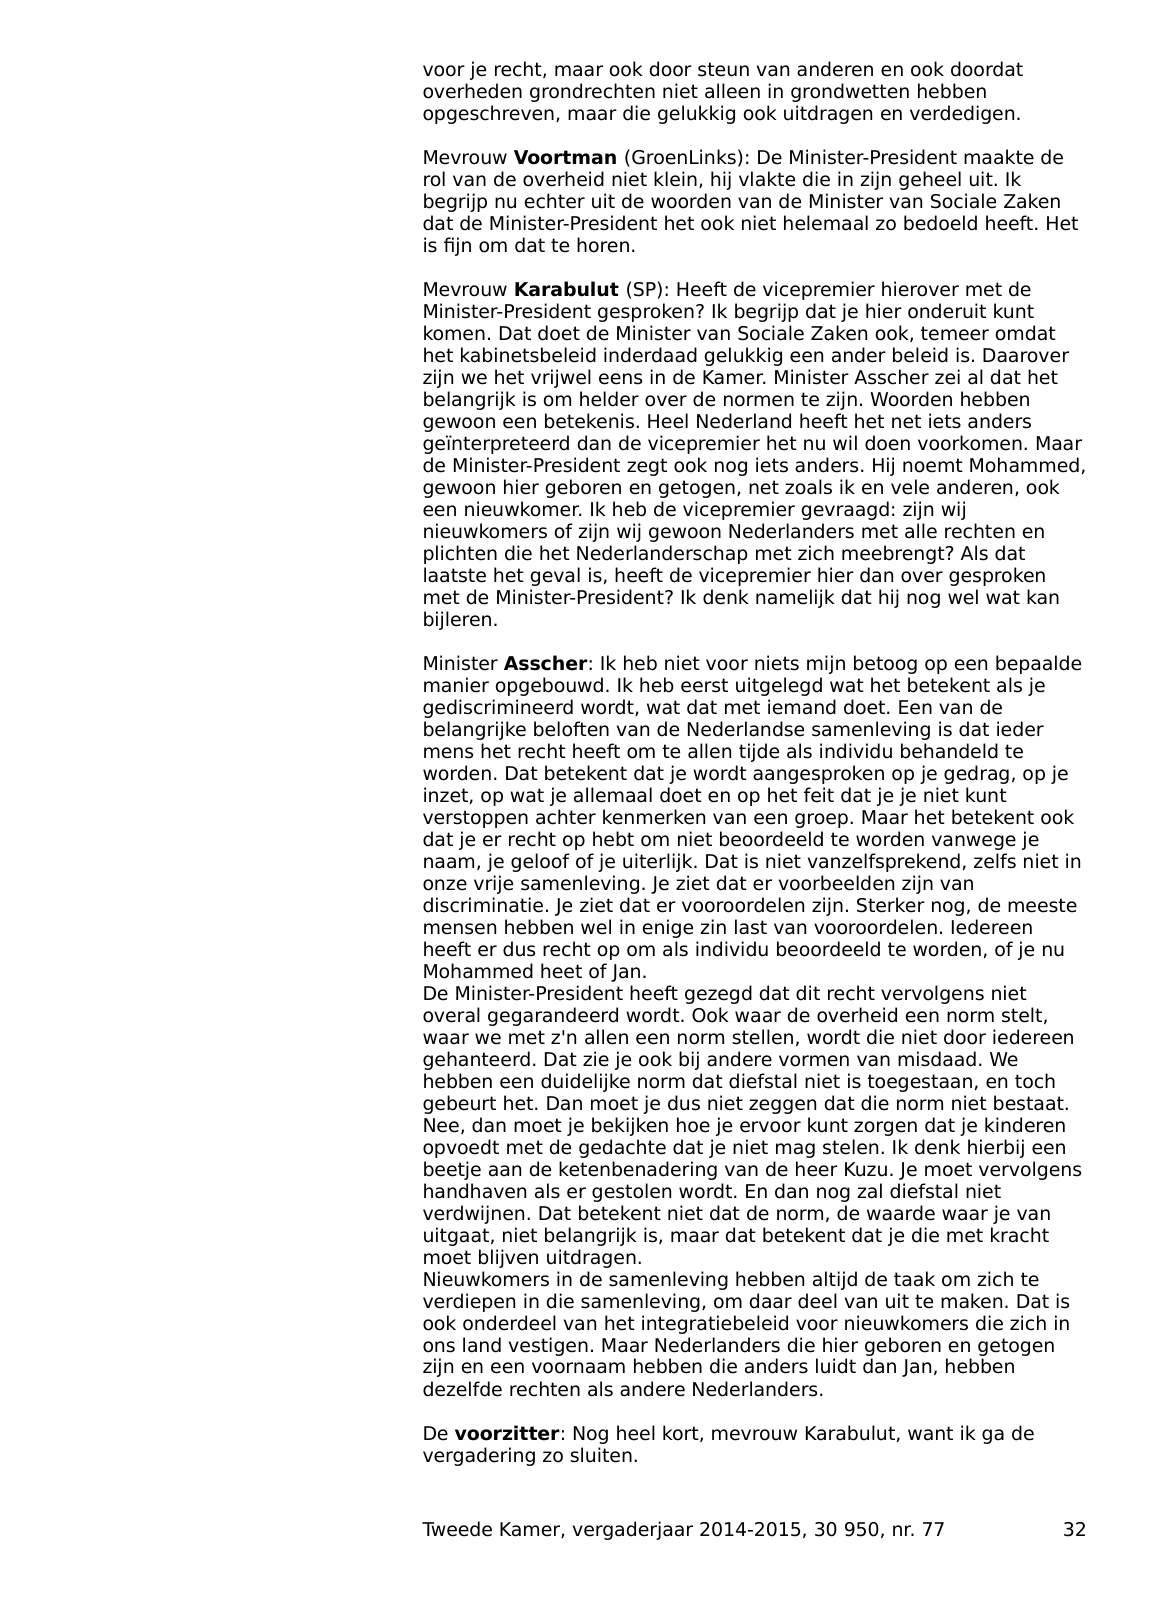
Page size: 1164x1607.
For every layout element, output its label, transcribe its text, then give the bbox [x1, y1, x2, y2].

text De voorzitter: Nog heel kort, mevrouw Karabulut, want ik ga de vergadering zo sluiten. [422, 1423, 1087, 1467]
text voor je recht, maar ook door steun van anderen en ook doordat overheden grondrechten niet alleen in grondwetten hebben opgeschreven, maar die gelukkig ook uitdragen en verdedigen. [422, 59, 1087, 125]
text Mevrouw Voortman (GroenLinks): De Minister-President maakte de rol van de overheid niet klein, hij vlakte die in zijn geheel uit. Ik begrijp nu echter uit de woorden van de Minister van Sociale Zaken dat de Minister-President het ook niet helemaal zo bedoeld heeft. Het is fijn om dat te horen. [422, 147, 1087, 257]
text Minister Asscher: Ik heb niet voor niets mijn betoog op een bepaalde manier opgebouwd. Ik heb eerst uitgelegd wat het betekent als je gediscrimineerd wordt, wat dat met iemand doet. Een van de belangrijke beloften van de Nederlandse samenleving is dat ieder mens het recht heeft om te allen tijde als individu behandeld te worden. Dat betekent dat je wordt aangesproken op je gedrag, op je inzet, op wat je allemaal doet en op het feit dat je je niet kunt verstoppen achter kenmerken van een groep. Maar het betekent ook dat je er recht op hebt om niet beoordeeld te worden vanwege je naam, je geloof of je uiterlijk. Dat is niet vanzelfsprekend, zelfs niet in onze vrije samenleving. Je ziet dat er voorbeelden zijn van discriminatie. Je ziet dat er vooroordelen zijn. Sterker nog, de meeste mensen hebben wel in enige zin last van vooroordelen. Iedereen heeft er dus recht op om als individu beoordeeld te worden, of je nu Mohammed heet of Jan. [422, 653, 1087, 983]
text Nieuwkomers in de samenleving hebben altijd de taak om zich te verdiepen in die samenleving, om daar deel van uit te maken. Dat is ook onderdeel van het integratiebeleid voor nieuwkomers die zich in ons land vestigen. Maar Nederlanders die hier geboren en getogen zijn en een voornaam hebben die anders luidt dan Jan, hebben dezelfde rechten als andere Nederlanders. [422, 1268, 1087, 1400]
text Mevrouw Karabulut (SP): Heeft de vicepremier hierover met de Minister-President gesproken? Ik begrijp dat je hier onderuit kunt komen. Dat doet de Minister van Sociale Zaken ook, temeer omdat het kabinetsbeleid inderdaad gelukkig een ander beleid is. Daarover zijn we het vrijwel eens in de Kamer. Minister Asscher zei al dat het belangrijk is om helder over de normen te zijn. Woorden hebben gewoon een betekenis. Heel Nederland heeft het net iets anders geïnterpreteerd dan de vicepremier het nu wil doen voorkomen. Maar de Minister-President zegt ook nog iets anders. Hij noemt Mohammed, gewoon hier geboren en getogen, net zoals ik en vele anderen, ook een nieuwkomer. Ik heb de vicepremier gevraagd: zijn wij nieuwkomers of zijn wij gewoon Nederlanders met alle rechten en plichten die het Nederlanderschap met zich meebrengt? Als dat laatste het geval is, heeft de vicepremier hier dan over gesproken met de Minister-President? Ik denk namelijk dat hij nog wel wat kan bijleren. [422, 279, 1087, 631]
text De Minister-President heeft gezegd dat dit recht vervolgens niet overal gegarandeerd wordt. Ook waar de overheid een norm stelt, waar we met z'n allen een norm stellen, wordt die niet door iedereen gehanteerd. Dat zie je ook bij andere vormen van misdaad. We hebben een duidelijke norm dat diefstal niet is toegestaan, en toch gebeurt het. Dan moet je dus niet zeggen dat die norm niet bestaat. Nee, dan moet je bekijken hoe je ervoor kunt zorgen dat je kinderen opvoedt met de gedachte dat je niet mag stelen. Ik denk hierbij een beetje aan de ketenbenadering van de heer Kuzu. Je moet vervolgens handhaven als er gestolen wordt. En dan nog zal diefstal niet verdwijnen. Dat betekent niet dat de norm, de waarde waar je van uitgaat, niet belangrijk is, maar dat betekent dat je die met kracht moet blijven uitdragen. [422, 983, 1087, 1268]
